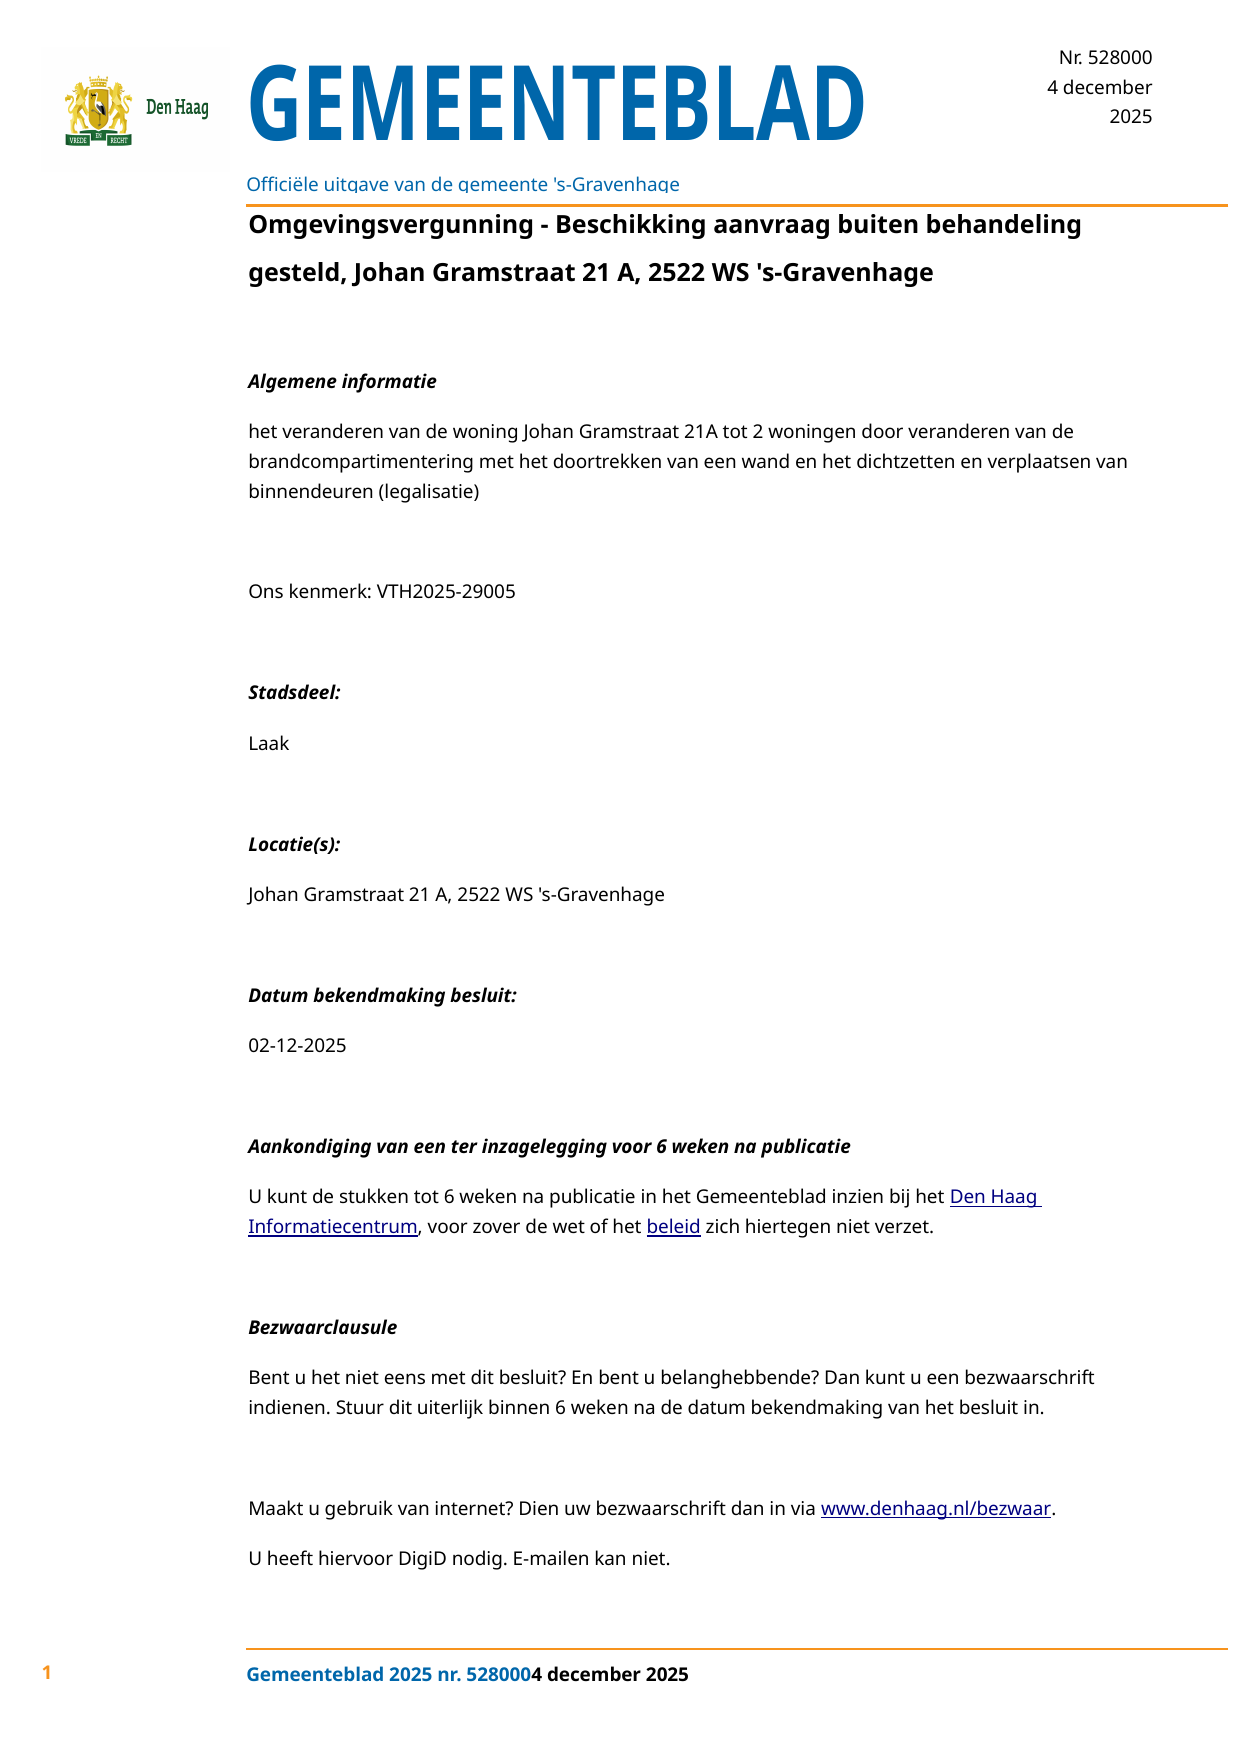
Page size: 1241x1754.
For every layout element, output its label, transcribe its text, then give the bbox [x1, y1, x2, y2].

text U kunt de stukken tot 6 weken na publicatie in het Gemeenteblad inzien bij het Den Haag Informatiecentrum, voor zover de wet of het beleid zich hiertegen niet verzet. [248, 1184, 1152, 1239]
text Algemene informatie [248, 368, 1152, 394]
text Datum bekendmaking besluit: [248, 982, 1152, 1008]
text Aankondiging van een ter inzagelegging voor 6 weken na publicatie [248, 1133, 1152, 1159]
text Bent u het niet eens met dit besluit? En bent u belanghebbende? Dan kunt u een bezwaarschrift indienen. Stuur dit uiterlijk binnen 6 weken na de datum bekendmaking van het besluit in. [248, 1364, 1152, 1420]
text Ons kenmerk: VTH2025-29005 [248, 579, 1152, 604]
text U heeft hiervoor DigiD nodig. E-mailen kan niet. [248, 1545, 1152, 1571]
text Stadsdeel: [248, 679, 1152, 705]
text Johan Gramstraat 21 A, 2522 WS 's-Gravenhage [248, 881, 1152, 907]
text Bezwaarclausule [248, 1314, 1152, 1340]
text Omgevingsvergunning - Beschikking aanvraag buiten behandeling gesteld, Johan Gramstraat 21 A, 2522 WS 's-Gravenhage [248, 207, 1152, 288]
text 02-12-2025 [248, 1032, 1152, 1058]
text Laak [248, 730, 1152, 756]
text het veranderen van de woning Johan Gramstraat 21A tot 2 woningen door veranderen van de brandcompartimentering met het doortrekken van een wand en het dichtzetten en verplaatsen van binnendeuren (legalisatie) [248, 419, 1152, 504]
picture [41, 47, 231, 172]
text Maakt u gebruik van internet? Dien uw bezwaarschrift dan in via www.denhaag.nl/bezwaar. [248, 1495, 1152, 1521]
text Locatie(s): [248, 831, 1152, 857]
